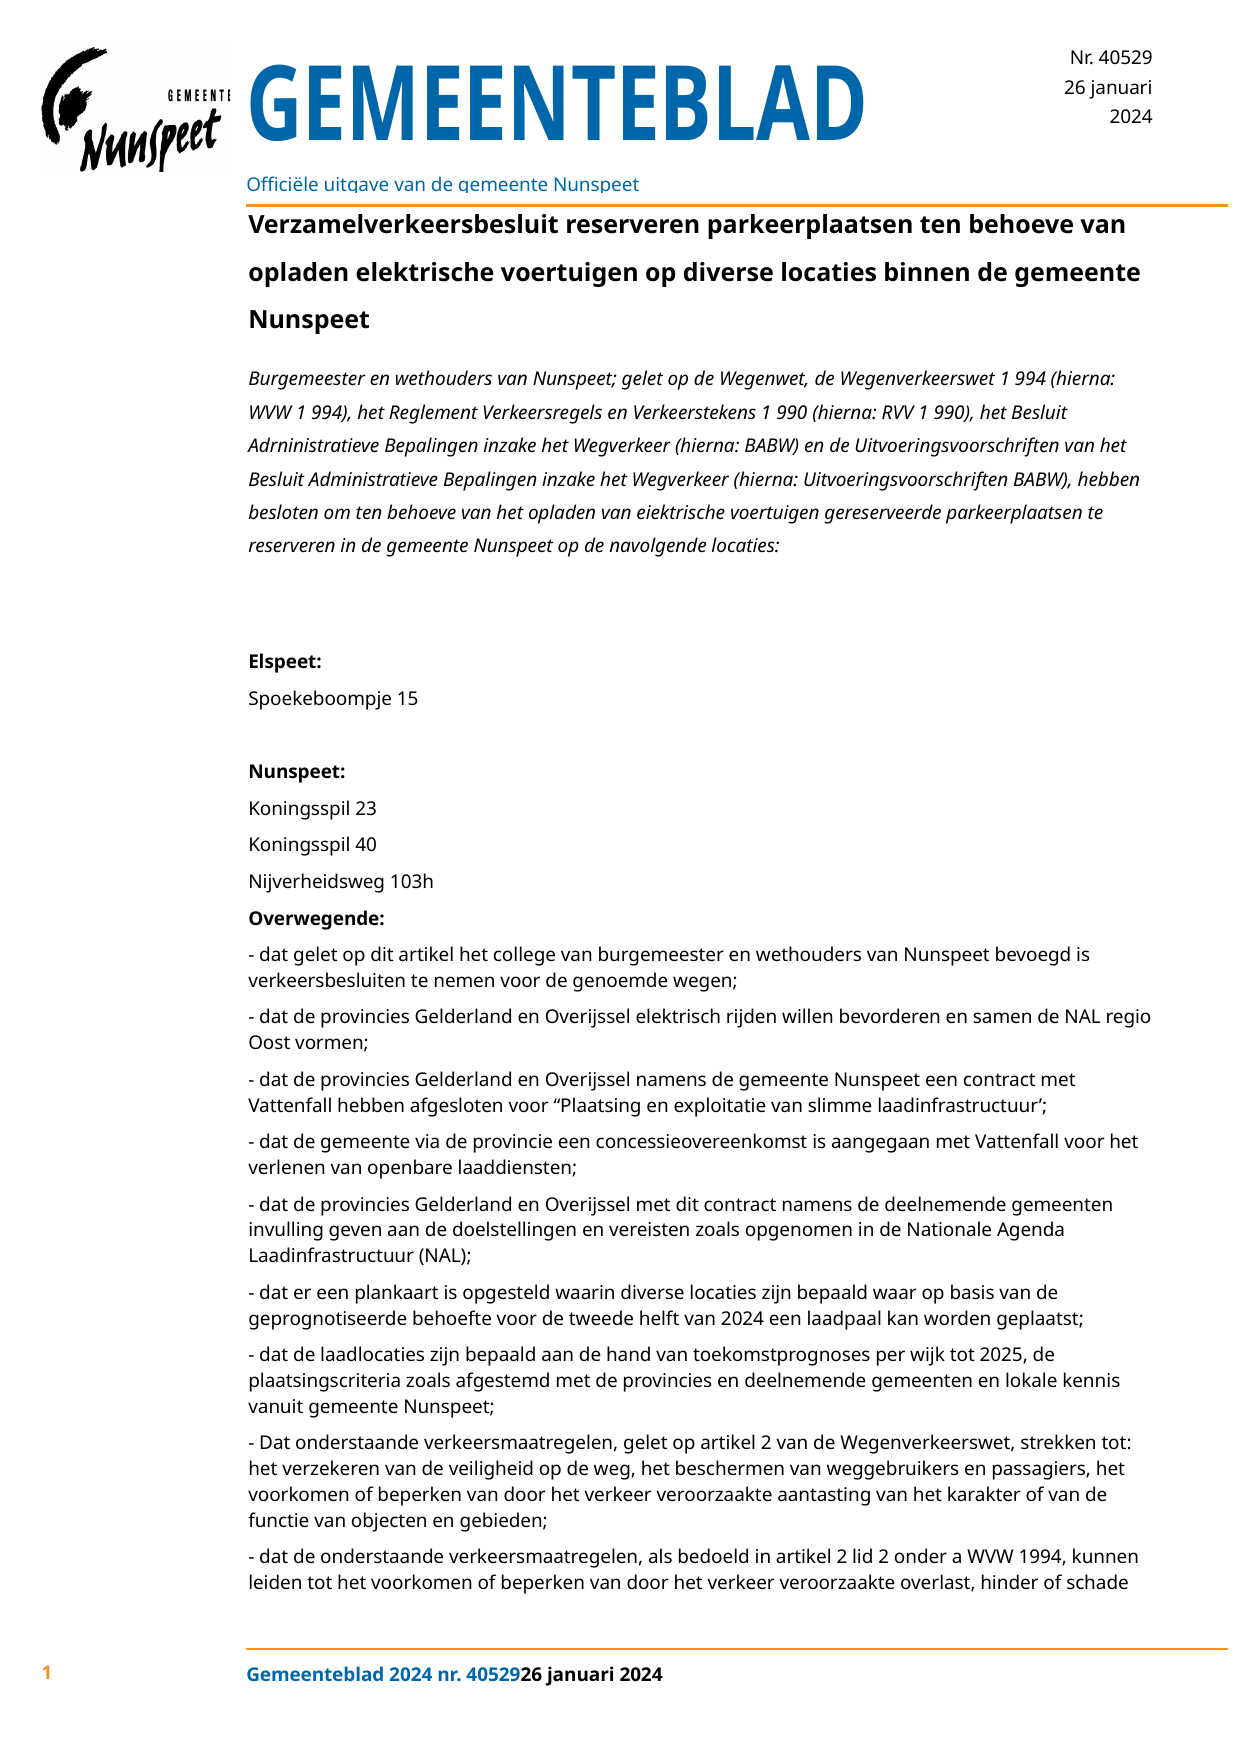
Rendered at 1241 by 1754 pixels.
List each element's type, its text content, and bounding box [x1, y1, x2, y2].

text Verzamelverkeersbesluit reserveren parkeerplaatsen ten behoeve van opladen elektrische voertuigen op diverse locaties binnen de gemeente Nunspeet [248, 207, 1152, 336]
text - dat de gemeente via de provincie een concessieovereenkomst is aangegaan met Vattenfall voor het verlenen van openbare laaddiensten; [248, 1128, 1152, 1180]
text - dat gelet op dit artikel het college van burgemeester en wethouders van Nunspeet bevoegd is verkeersbesluiten te nemen voor de genoemde wegen; [248, 941, 1152, 993]
text Nijverheidsweg 103h [248, 868, 1152, 894]
text - dat de onderstaande verkeersmaatregelen, als bedoeld in artikel 2 lid 2 onder a WVW 1994, kunnen leiden tot het voorkomen of beperken van door het verkeer veroorzaakte overlast, hinder of schade [248, 1543, 1152, 1595]
text - dat de provincies Gelderland en Overijssel namens de gemeente Nunspeet een contract met Vattenfall hebben afgesloten voor “Plaatsing en exploitatie van slimme laadinfrastructuur’; [248, 1066, 1152, 1118]
text Burgemeester en wethouders van Nunspeet; gelet op de Wegenwet, de Wegenverkeerswet 1 994 (hierna: WVW 1 994), het Reglement Verkeersregels en Verkeerstekens 1 990 (hierna: RVV 1 990), het Besluit Adrninistratieve Bepalingen inzake het Wegverkeer (hierna: BABW) en de Uitvoeringsvoorschriften van het Besluit Administratieve Bepalingen inzake het Wegverkeer (hierna: Uitvoeringsvoorschriften BABW), hebben besloten om ten behoeve van het opladen van eiektrische voertuigen gereserveerde parkeerplaatsen te reserveren in de gemeente Nunspeet op de navolgende locaties: [248, 366, 1152, 558]
text - dat de provincies Gelderland en Overijssel met dit contract namens de deelnemende gemeenten invulling geven aan de doelstellingen en vereisten zoals opgenomen in de Nationale Agenda Laadinfrastructuur (NAL); [248, 1191, 1152, 1268]
text Elspeet: [248, 648, 1152, 674]
text - dat de provincies Gelderland en Overijssel elektrisch rijden willen bevorderen en samen de NAL regio Oost vormen; [248, 1004, 1152, 1055]
text - Dat onderstaande verkeersmaatregelen, gelet op artikel 2 van de Wegenverkeerswet, strekken tot: het verzekeren van de veiligheid op de weg, het beschermen van weggebruikers en passagiers, het voorkomen of beperken van door het verkeer veroorzaakte aantasting van het karakter of van de functie van objecten en gebieden; [248, 1429, 1152, 1532]
picture [41, 47, 231, 172]
text Nunspeet: [248, 758, 1152, 784]
text Spoekeboompje 15 [248, 685, 1152, 710]
text Koningsspil 40 [248, 831, 1152, 857]
text - dat de laadlocaties zijn bepaald aan de hand van toekomstprognoses per wijk tot 2025, de plaatsingscriteria zoals afgestemd met de provincies en deelnemende gemeenten en lokale kennis vanuit gemeente Nunspeet; [248, 1341, 1152, 1419]
text - dat er een plankaart is opgesteld waarin diverse locaties zijn bepaald waar op basis van de geprognotiseerde behoefte voor de tweede helft van 2024 een laadpaal kan worden geplaatst; [248, 1279, 1152, 1331]
text Koningsspil 23 [248, 795, 1152, 820]
text Overwegende: [248, 905, 1152, 930]
